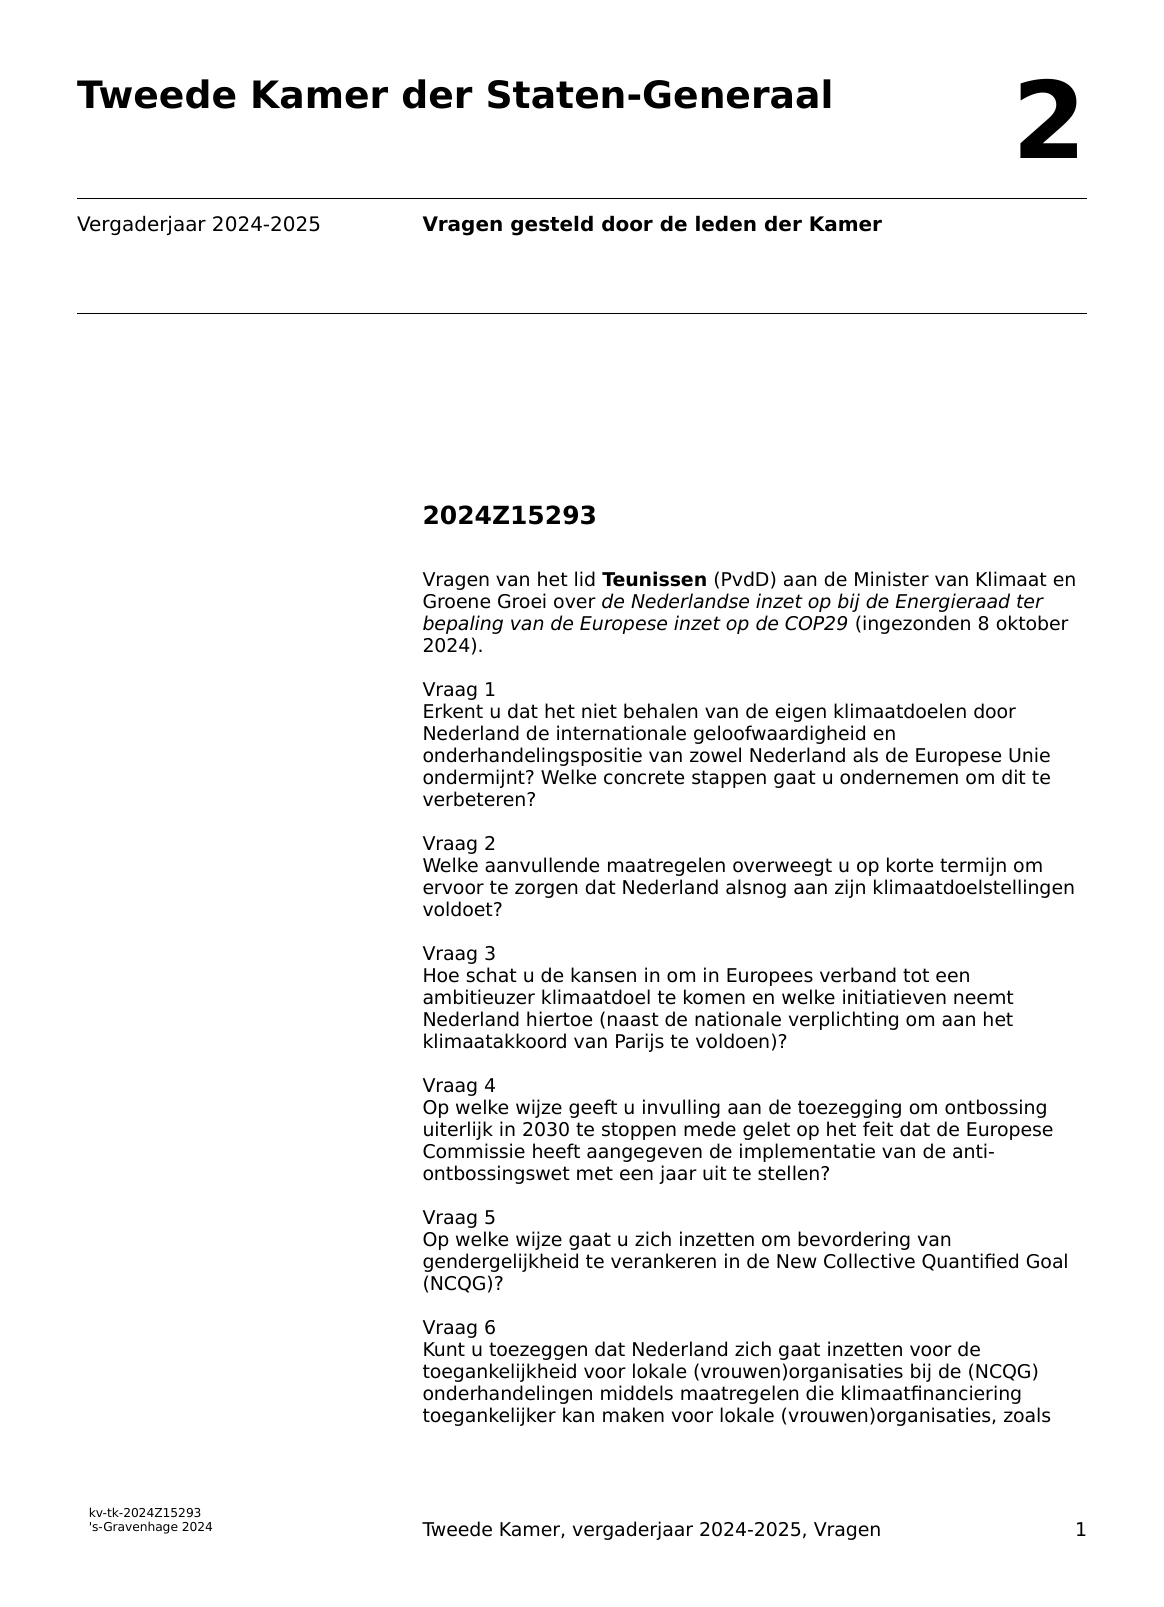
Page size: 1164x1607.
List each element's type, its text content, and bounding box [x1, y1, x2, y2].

text Vraag 3 [422, 943, 1087, 965]
text Welke aanvullende maatregelen overweegt u op korte termijn om ervoor te zorgen dat Nederland alsnog aan zijn klimaatdoelstellingen voldoet? [422, 855, 1087, 921]
text Vragen van het lid Teunissen (PvdD) aan de Minister van Klimaat en Groene Groei over de Nederlandse inzet op bij de Energieraad ter bepaling van de Europese inzet op de COP29 (ingezonden 8 oktober 2024). [422, 569, 1087, 657]
text kv-tk-2024Z15293 [88, 1506, 323, 1520]
text Vraag 5 [422, 1207, 1087, 1229]
text 2024Z15293 [422, 501, 1087, 531]
text Op welke wijze geeft u invulling aan de toezegging om ontbossing uiterlijk in 2030 te stoppen mede gelet op het feit dat de Europese Commissie heeft aangegeven de implementatie van de anti-ontbossingswet met een jaar uit te stellen? [422, 1097, 1087, 1185]
text Vraag 1 [422, 679, 1087, 701]
table_cell Vragen gesteld door de leden der Kamer [422, 199, 1087, 313]
text Erkent u dat het niet behalen van de eigen klimaatdoelen door Nederland de internationale geloofwaardigheid en onderhandelingspositie van zowel Nederland als de Europese Unie ondermijnt? Welke concrete stappen gaat u ondernemen om dit te verbeteren? [422, 701, 1087, 811]
text Kunt u toezeggen dat Nederland zich gaat inzetten voor de toegankelijkheid voor lokale (vrouwen)organisaties bij de (NCQG) onderhandelingen middels maatregelen die klimaatfinanciering toegankelijker kan maken voor lokale (vrouwen)organisaties, zoals [422, 1339, 1087, 1427]
text Vraag 2 [422, 833, 1087, 855]
table_header 2 [886, 59, 1087, 198]
text Vraag 4 [422, 1075, 1087, 1097]
table_header Tweede Kamer der Staten-Generaal [77, 59, 886, 198]
text Hoe schat u de kansen in om in Europees verband tot een ambitieuzer klimaatdoel te komen en welke initiatieven neemt Nederland hiertoe (naast de nationale verplichting om aan het klimaatakkoord van Parijs te voldoen)? [422, 965, 1087, 1053]
text 's-Gravenhage 2024 [88, 1520, 323, 1534]
table_cell Vergaderjaar 2024-2025 [77, 199, 422, 313]
text Vraag 6 [422, 1317, 1087, 1339]
text Op welke wijze gaat u zich inzetten om bevordering van gendergelijkheid te verankeren in de New Collective Quantified Goal (NCQG)? [422, 1229, 1087, 1295]
